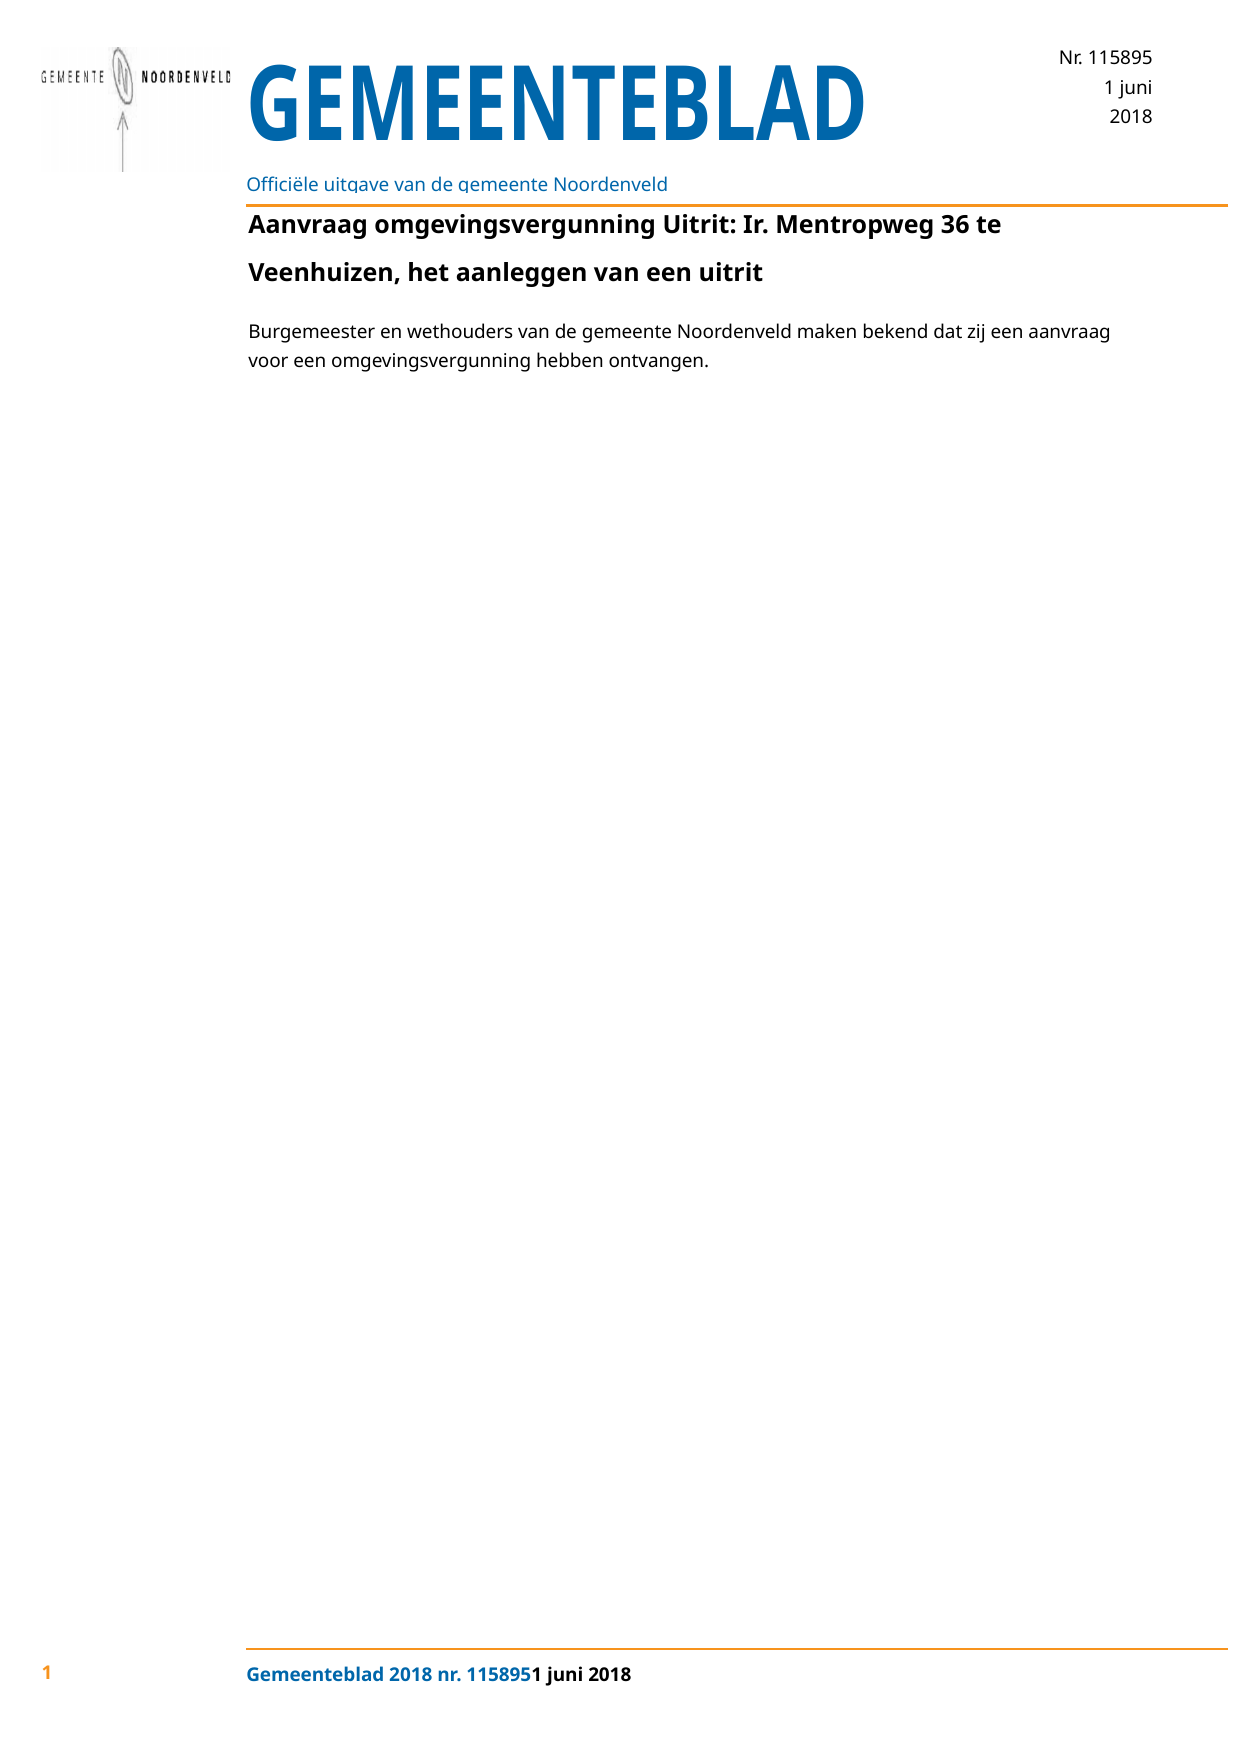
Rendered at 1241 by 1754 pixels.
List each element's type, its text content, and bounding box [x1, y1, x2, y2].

text Aanvraag omgevingsvergunning Uitrit: Ir. Mentropweg 36 te Veenhuizen, het aanleggen van een uitrit [248, 207, 1152, 288]
text Burgemeester en wethouders van de gemeente Noordenveld maken bekend dat zij een aanvraag voor een omgevingsvergunning hebben ontvangen. [248, 318, 1152, 373]
picture [41, 47, 231, 172]
